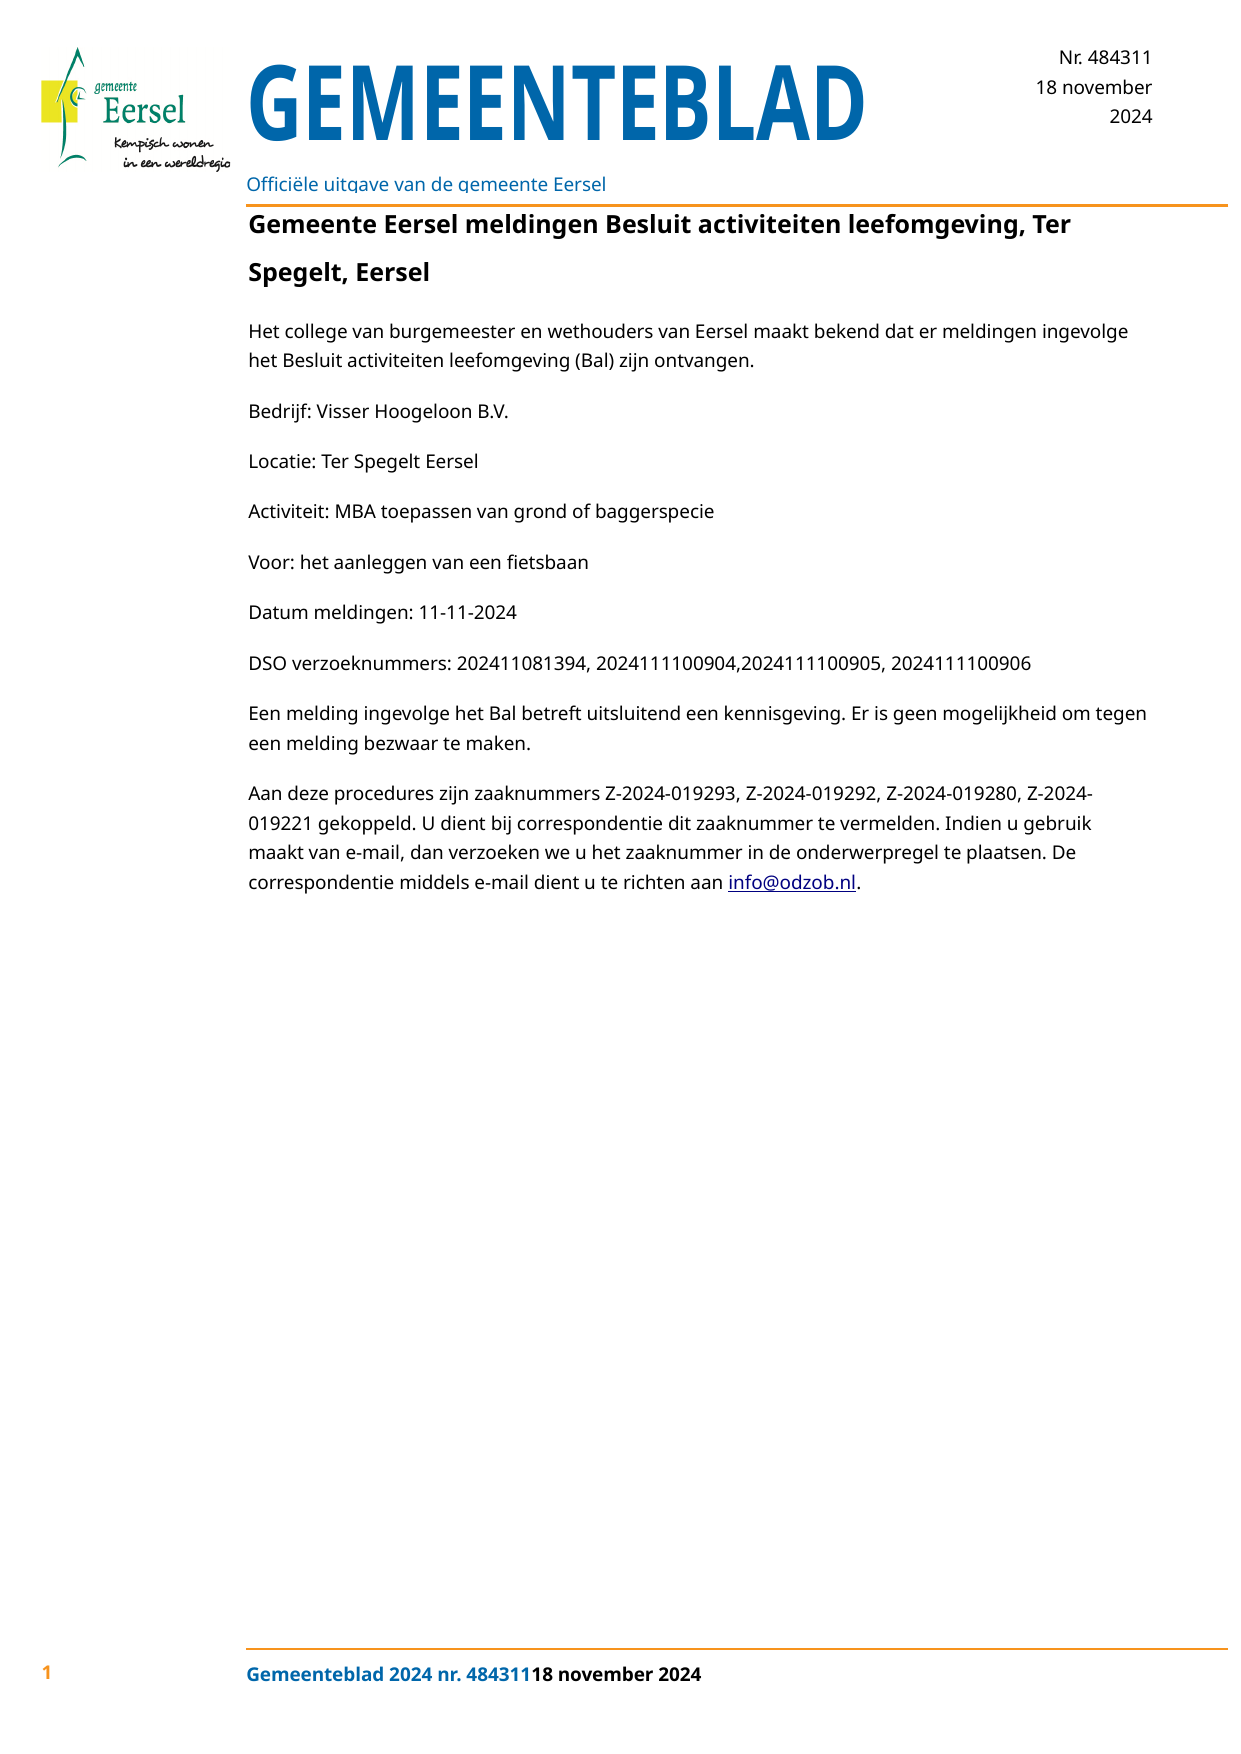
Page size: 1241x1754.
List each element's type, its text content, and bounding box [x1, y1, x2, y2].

text Bedrijf: Visser Hoogeloon B.V. [248, 398, 1152, 424]
text DSO verzoeknummers: 202411081394, 2024111100904,2024111100905, 2024111100906 [248, 650, 1152, 676]
text Locatie: Ter Spegelt Eersel [248, 448, 1152, 474]
text Een melding ingevolge het Bal betreft uitsluitend een kennisgeving. Er is geen mogelijkheid om tegen een melding bezwaar te maken. [248, 700, 1152, 756]
text Datum meldingen: 11-11-2024 [248, 599, 1152, 625]
text Gemeente Eersel meldingen Besluit activiteiten leefomgeving, Ter Spegelt, Eersel [248, 207, 1152, 288]
text Voor: het aanleggen van een fietsbaan [248, 549, 1152, 575]
text Aan deze procedures zijn zaaknummers Z-2024-019293, Z-2024-019292, Z-2024-019280, Z-2024-019221 gekoppeld. U dient bij correspondentie dit zaaknummer te vermelden. Indien u gebruik maakt van e-mail, dan verzoeken we u het zaaknummer in de onderwerpregel te plaatsen. De correspondentie middels e-mail dient u te richten aan info@odzob.nl. [248, 780, 1152, 895]
text Het college van burgemeester en wethouders van Eersel maakt bekend dat er meldingen ingevolge het Besluit activiteiten leefomgeving (Bal) zijn ontvangen. [248, 318, 1152, 373]
text Activiteit: MBA toepassen van grond of baggerspecie [248, 499, 1152, 524]
picture [41, 47, 231, 172]
